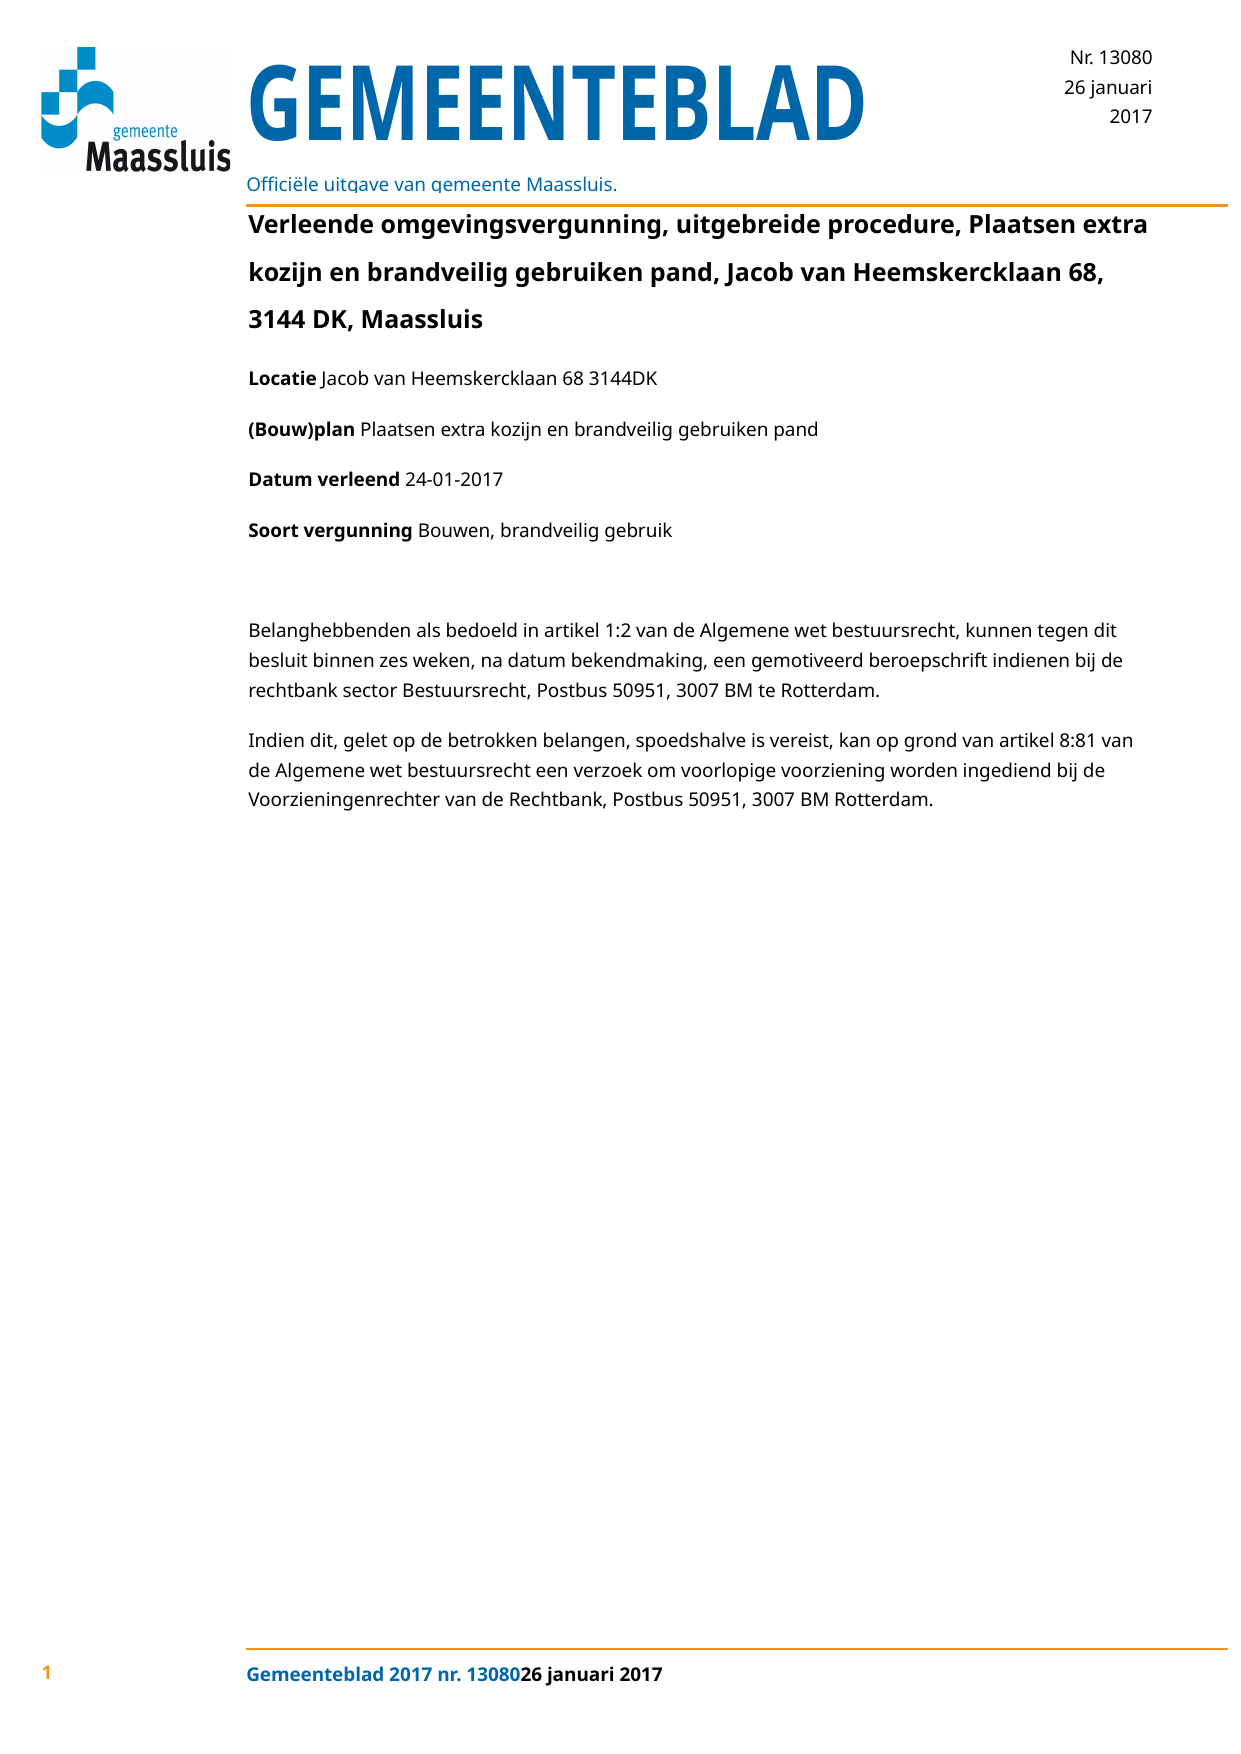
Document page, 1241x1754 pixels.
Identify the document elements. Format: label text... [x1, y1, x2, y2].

text Locatie Jacob van Heemskercklaan 68 3144DK [248, 366, 1152, 391]
text Belanghebbenden als bedoeld in artikel 1:2 van de Algemene wet bestuursrecht, kunnen tegen dit besluit binnen zes weken, na datum bekendmaking, een gemotiveerd beroepschrift indienen bij de rechtbank sector Bestuursrecht, Postbus 50951, 3007 BM te Rotterdam. [248, 618, 1152, 702]
picture [41, 47, 77, 92]
text Soort vergunning Bouwen, brandveilig gebruik [248, 517, 1152, 542]
text Indien dit, gelet op de betrokken belangen, spoedshalve is vereist, kan op grond van artikel 8:81 van de Algemene wet bestuursrecht een verzoek om voorlopige voorziening worden ingediend bij de Voorzieningenrechter van de Rechtbank, Postbus 50951, 3007 BM Rotterdam. [248, 727, 1152, 812]
text Verleende omgevingsvergunning, uitgebreide procedure, Plaatsen extra kozijn en brandveilig gebruiken pand, Jacob van Heemskercklaan 68, 3144 DK, Maassluis [248, 207, 1152, 336]
picture [41, 47, 231, 172]
text (Bouw)plan Plaatsen extra kozijn en brandveilig gebruiken pand [248, 416, 1152, 442]
text Datum verleend 24-01-2017 [248, 466, 1152, 492]
